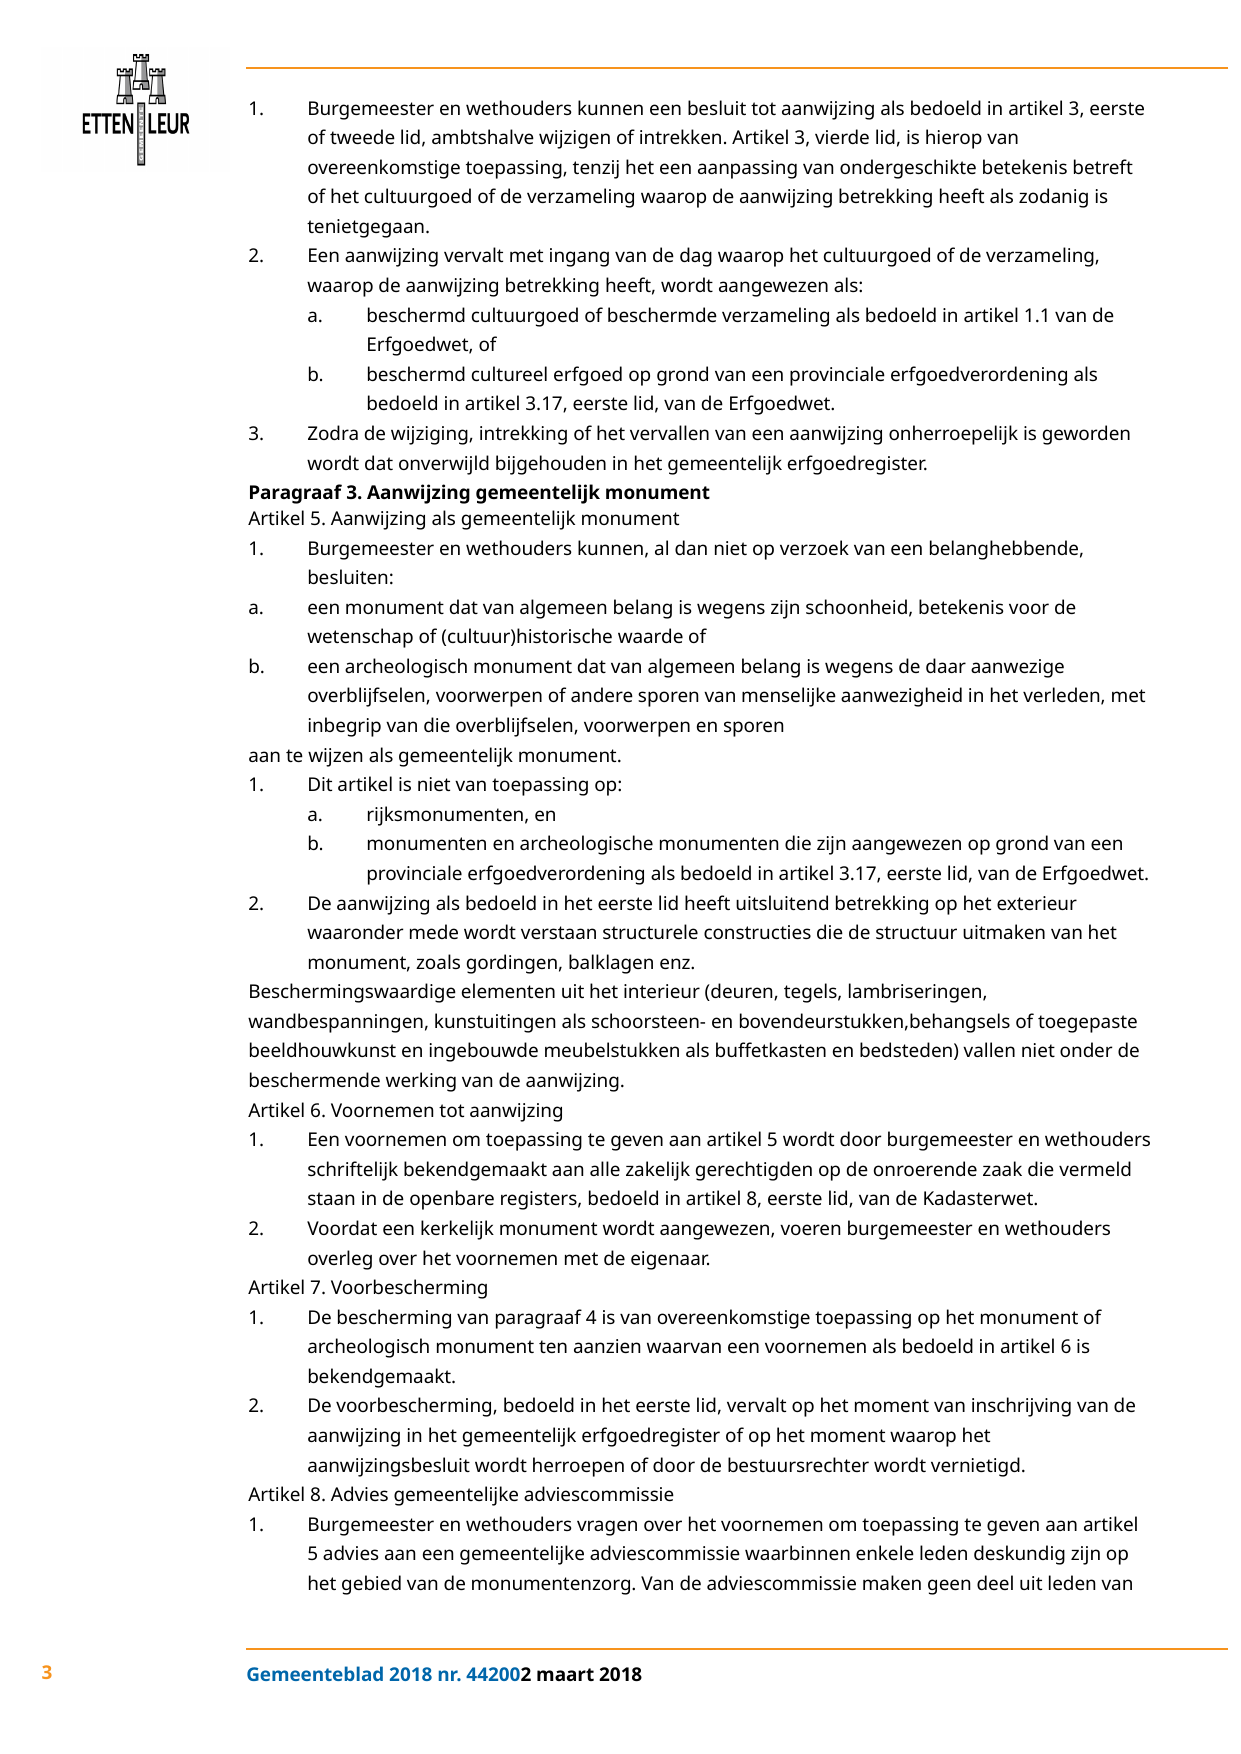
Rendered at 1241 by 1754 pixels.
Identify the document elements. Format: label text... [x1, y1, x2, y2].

text Artikel 8. Advies gemeentelijke adviescommissie [248, 1481, 1152, 1507]
text Paragraaf 3. Aanwijzing gemeentelijk monument [248, 479, 1152, 505]
text Beschermingswaardige elementen uit het interieur (deuren, tegels, lambriseringen, wandbespanningen, kunstuitingen als schoorsteen- en bovendeurstukken,behangsels of toegepaste beeldhouwkunst en ingebouwde meubelstukken als buffetkasten en bedsteden) vallen niet onder de beschermende werking van de aanwijzing. [248, 978, 1152, 1093]
list Burgemeester en wethouders vragen over het voornemen om toepassing te geven aan artikel 5 advies aan een gemeentelijke adviescommissie waarbinnen enkele leden deskundig zijn op het gebied van de monumentenzorg. Van de adviescommissie maken geen deel uit leden van [248, 1511, 1152, 1596]
text Artikel 7. Voorbescherming [248, 1274, 1152, 1300]
text aan te wijzen als gemeentelijk monument. [248, 742, 1152, 767]
list De voorbescherming, bedoeld in het eerste lid, vervalt op het moment van inschrijving van de aanwijzing in het gemeentelijk erfgoedregister of op het moment waarop het aanwijzingsbesluit wordt herroepen of door de bestuursrechter wordt vernietigd. [248, 1393, 1152, 1477]
list Voordat een kerkelijk monument wordt aangewezen, voeren burgemeester en wethouders overleg over het voornemen met de eigenaar. [248, 1215, 1152, 1270]
list Burgemeester en wethouders kunnen, al dan niet op verzoek van een belanghebbende, besluiten: [248, 535, 1152, 590]
list een monument dat van algemeen belang is wegens zijn schoonheid, betekenis voor de wetenschap of (cultuur)historische waarde of [248, 594, 1152, 649]
list beschermd cultuurgoed of beschermde verzameling als bedoeld in artikel 1.1 van de Erfgoedwet, of [307, 302, 1152, 357]
list Zodra de wijziging, intrekking of het vervallen van een aanwijzing onherroepelijk is geworden wordt dat onverwijld bijgehouden in het gemeentelijk erfgoedregister. [248, 420, 1152, 476]
list Een voornemen om toepassing te geven aan artikel 5 wordt door burgemeester en wethouders schriftelijk bekendgemaakt aan alle zakelijk gerechtigden op de onroerende zaak die vermeld staan in de openbare registers, bedoeld in artikel 8, eerste lid, van de Kadasterwet. [248, 1126, 1152, 1211]
picture [41, 47, 231, 172]
list Dit artikel is niet van toepassing op: [248, 771, 1152, 797]
list Burgemeester en wethouders kunnen een besluit tot aanwijzing als bedoeld in artikel 3, eerste of tweede lid, ambtshalve wijzigen of intrekken. Artikel 3, vierde lid, is hierop van overeenkomstige toepassing, tenzij het een aanpassing van ondergeschikte betekenis betreft of het cultuurgoed of de verzameling waarop de aanwijzing betrekking heeft als zodanig is tenietgegaan. [248, 95, 1152, 239]
list monumenten en archeologische monumenten die zijn aangewezen op grond van een provinciale erfgoedverordening als bedoeld in artikel 3.17, eerste lid, van de Erfgoedwet. [307, 831, 1152, 886]
text Artikel 6. Voornemen tot aanwijzing [248, 1097, 1152, 1122]
list De aanwijzing als bedoeld in het eerste lid heeft uitsluitend betrekking op het exterieur waaronder mede wordt verstaan structurele constructies die de structuur uitmaken van het monument, zoals gordingen, balklagen enz. [248, 890, 1152, 974]
list beschermd cultureel erfgoed op grond van een provinciale erfgoedverordening als bedoeld in artikel 3.17, eerste lid, van de Erfgoedwet. [307, 361, 1152, 416]
list Een aanwijzing vervalt met ingang van de dag waarop het cultuurgoed of de verzameling, waarop de aanwijzing betrekking heeft, wordt aangewezen als: [248, 243, 1152, 298]
list rijksmonumenten, en [307, 801, 1152, 827]
list een archeologisch monument dat van algemeen belang is wegens de daar aanwezige overblijfselen, voorwerpen of andere sporen van menselijke aanwezigheid in het verleden, met inbegrip van die overblijfselen, voorwerpen en sporen [248, 653, 1152, 738]
text Artikel 5. Aanwijzing als gemeentelijk monument [248, 505, 1152, 531]
list De bescherming van paragraaf 4 is van overeenkomstige toepassing op het monument of archeologisch monument ten aanzien waarvan een voornemen als bedoeld in artikel 6 is bekendgemaakt. [248, 1304, 1152, 1389]
